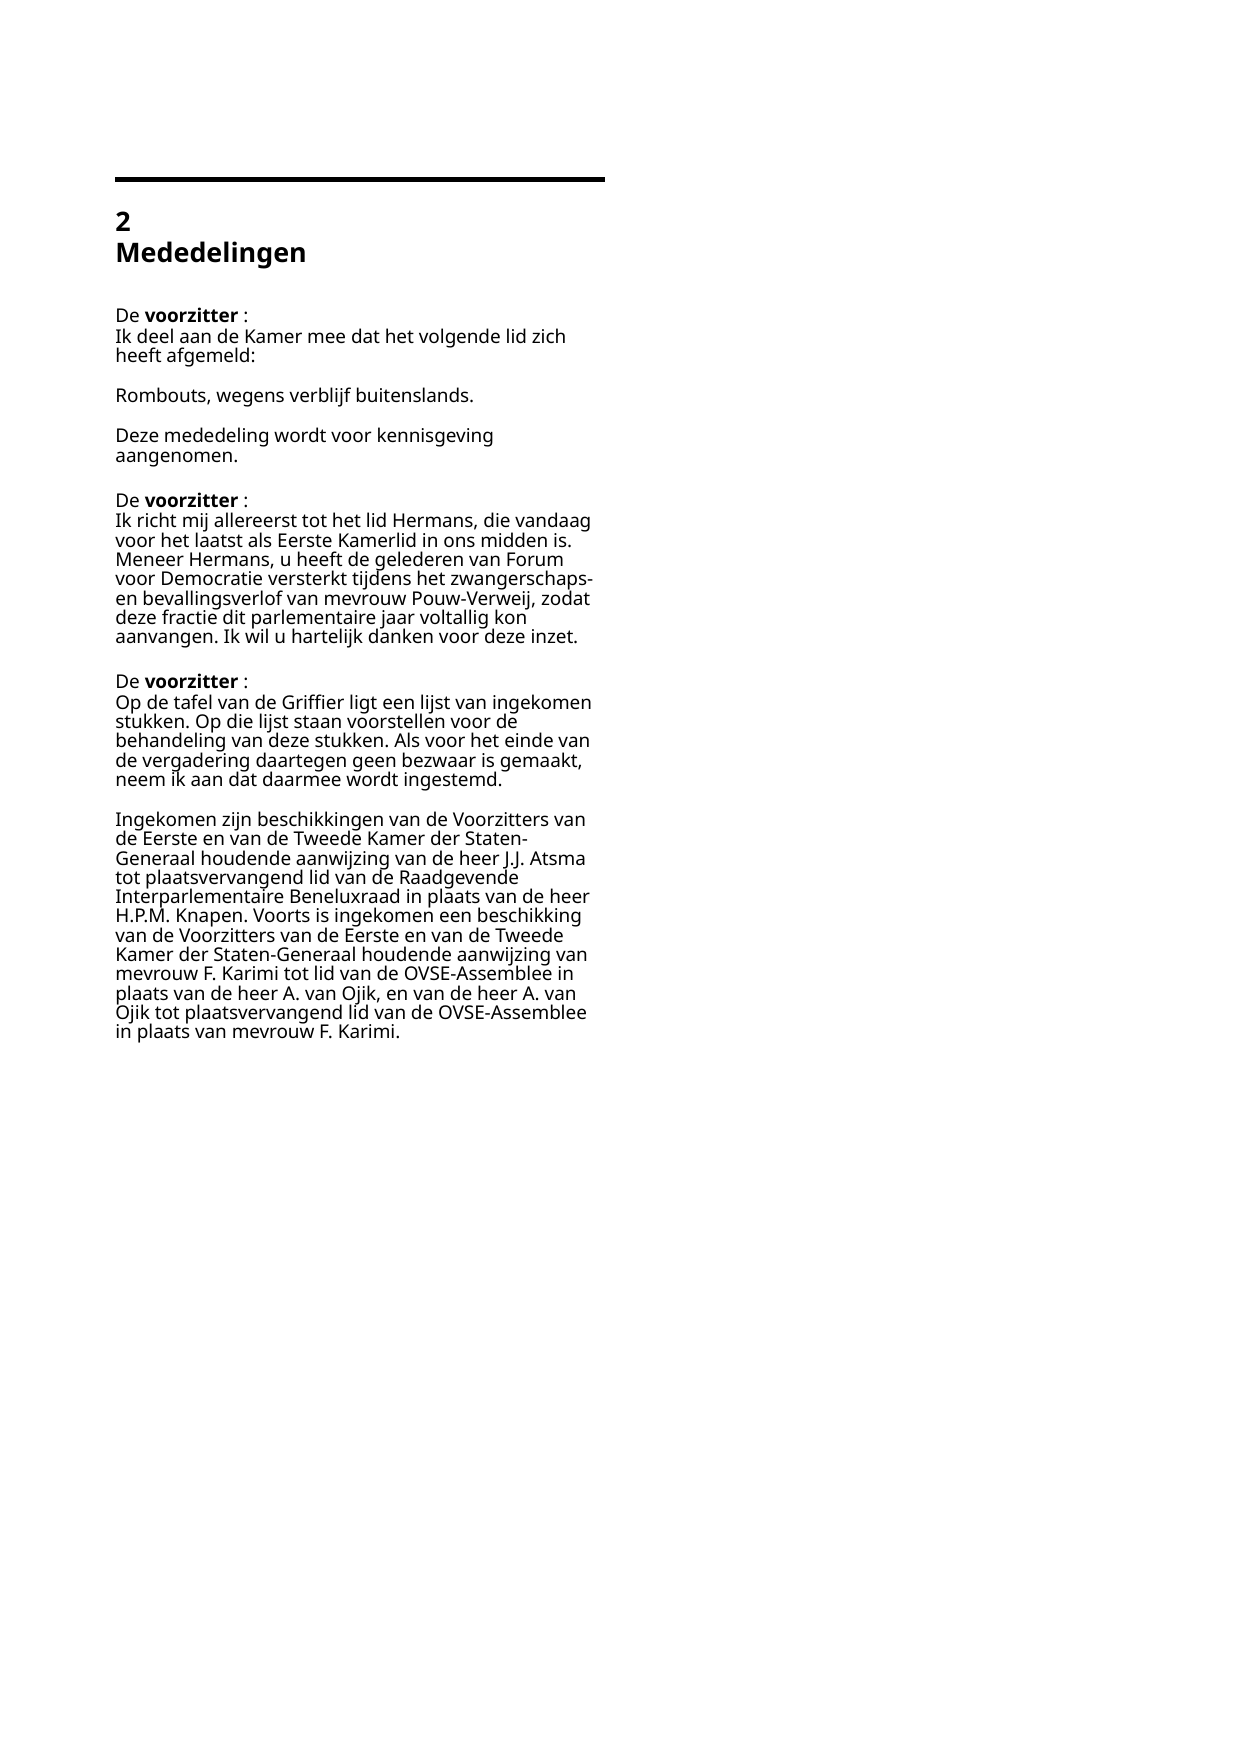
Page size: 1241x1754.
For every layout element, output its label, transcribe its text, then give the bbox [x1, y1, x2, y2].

text Deze mededeling wordt voor kennisgeving aangenomen. [115, 427, 605, 466]
text Rombouts, wegens verblijf buitenslands. [115, 387, 605, 407]
text De voorzitter : [115, 668, 605, 694]
text Ingekomen zijn beschikkingen van de Voorzitters van de Eerste en van de Tweede Kamer der Staten-Generaal houdende aanwijzing van de heer J.J. Atsma tot plaatsvervangend lid van de Raadgevende Interparlementaire Beneluxraad in plaats van de heer H.P.M. Knapen. Voorts is ingekomen een beschikking van de Voorzitters van de Eerste en van de Tweede Kamer der Staten-Generaal houdende aanwijzing van mevrouw F. Karimi tot lid van de OVSE-Assemblee in plaats van de heer A. van Ojik, en van de heer A. van Ojik tot plaatsvervangend lid van de OVSE-Assemblee in plaats van mevrouw F. Karimi. [115, 811, 605, 1042]
text Ik deel aan de Kamer mee dat het volgende lid zich heeft afgemeld: [115, 328, 605, 367]
text 2 [115, 203, 605, 239]
text De voorzitter : [115, 302, 605, 328]
text Ik richt mij allereerst tot het lid Hermans, die vandaag voor het laatst als Eerste Kamerlid in ons midden is. Meneer Hermans, u heeft de gelederen van Forum voor Democratie versterkt tijdens het zwangerschaps- en bevallingsverlof van mevrouw Pouw-Verweij, zodat deze fractie dit parlementaire jaar voltallig kon aanvangen. Ik wil u hartelijk danken voor deze inzet. [115, 512, 605, 647]
text Mededelingen [115, 239, 605, 283]
text De voorzitter : [115, 487, 605, 512]
text Op de tafel van de Griffier ligt een lijst van ingekomen stukken. Op die lijst staan voorstellen voor de behandeling van deze stukken. Als voor het einde van de vergadering daartegen geen bezwaar is gemaakt, neem ik aan dat daarmee wordt ingestemd. [115, 694, 605, 790]
